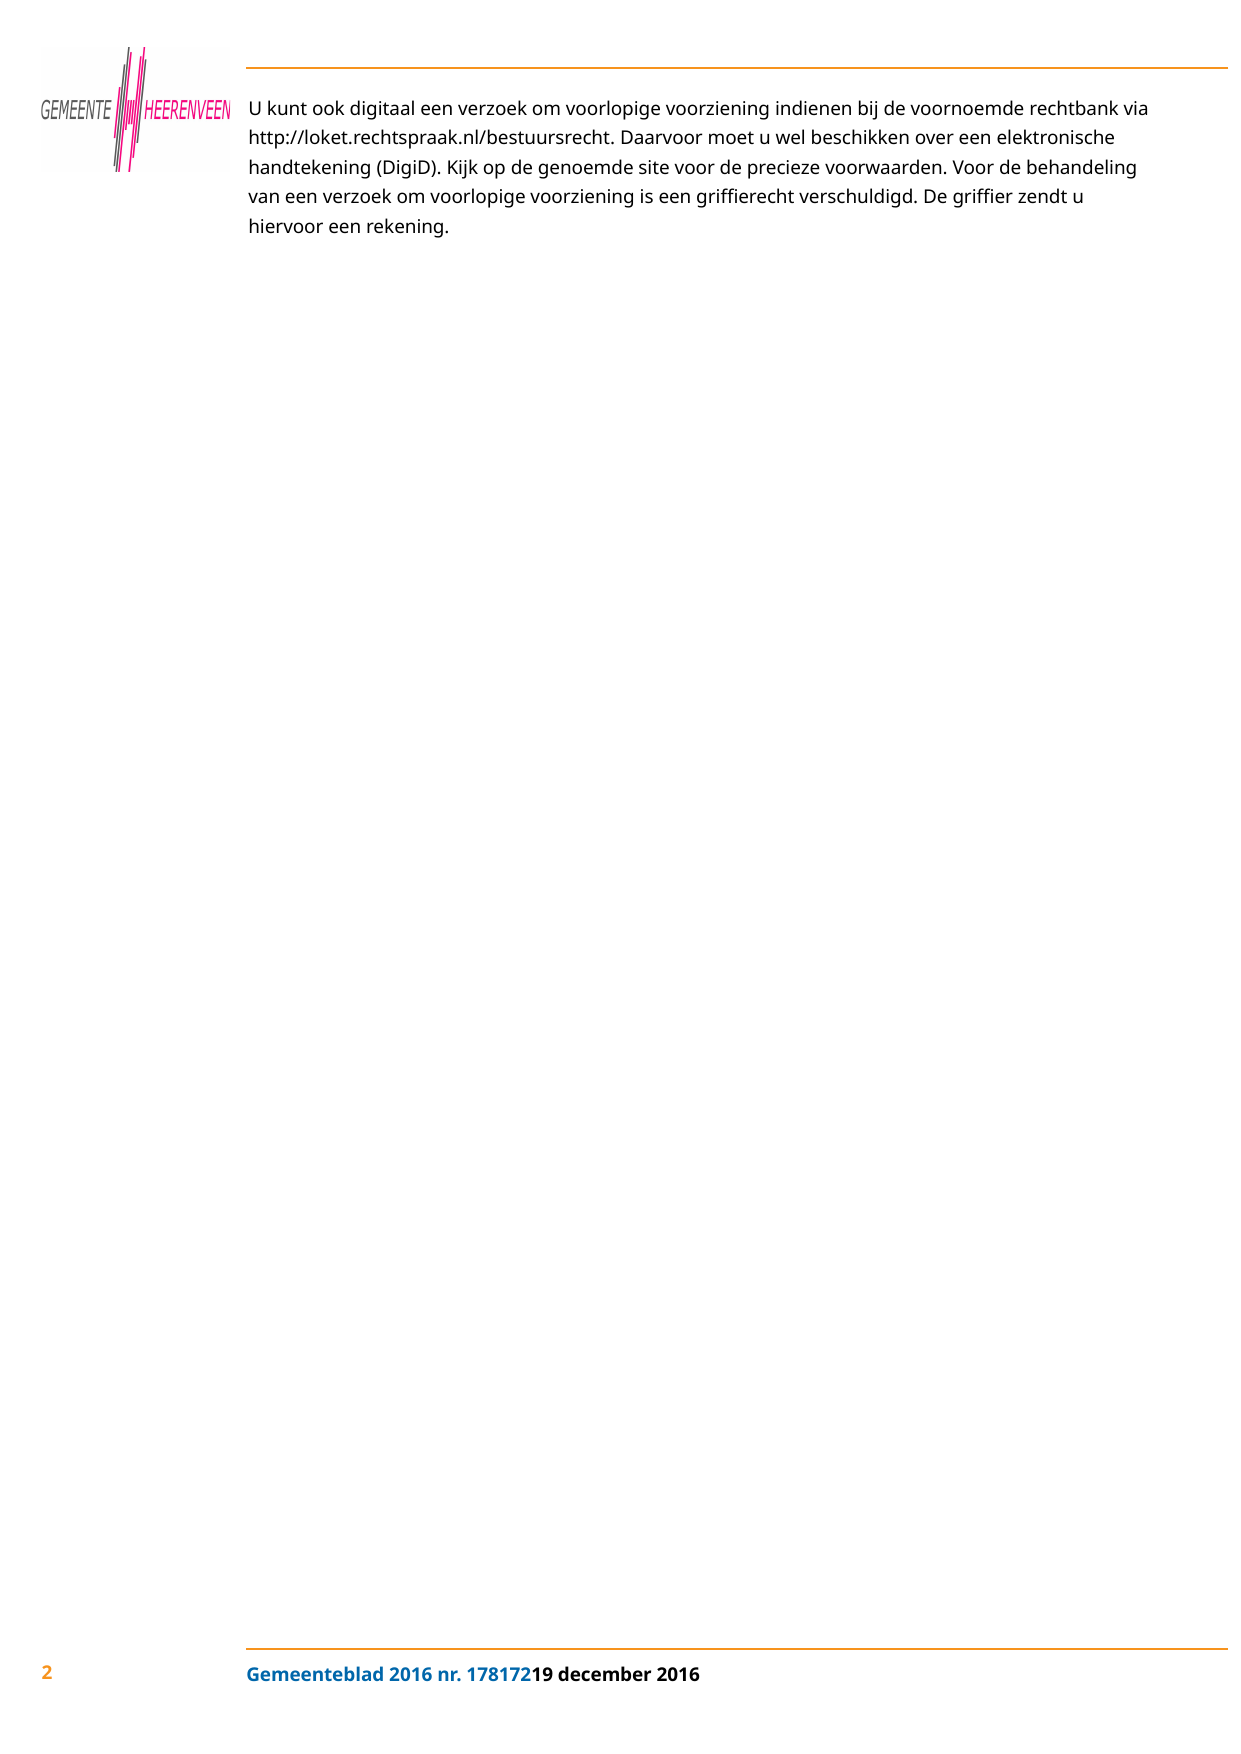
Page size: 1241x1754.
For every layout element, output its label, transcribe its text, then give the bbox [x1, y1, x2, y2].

text U kunt ook digitaal een verzoek om voorlopige voorziening indienen bij de voornoemde rechtbank via http://loket.rechtspraak.nl/bestuursrecht. Daarvoor moet u wel beschikken over een elektronische handtekening (DigiD). Kijk op de genoemde site voor de precieze voorwaarden. Voor de behandeling van een verzoek om voorlopige voorziening is een griffierecht verschuldigd. De griffier zendt u hiervoor een rekening. [248, 95, 1152, 239]
picture [41, 47, 231, 172]
